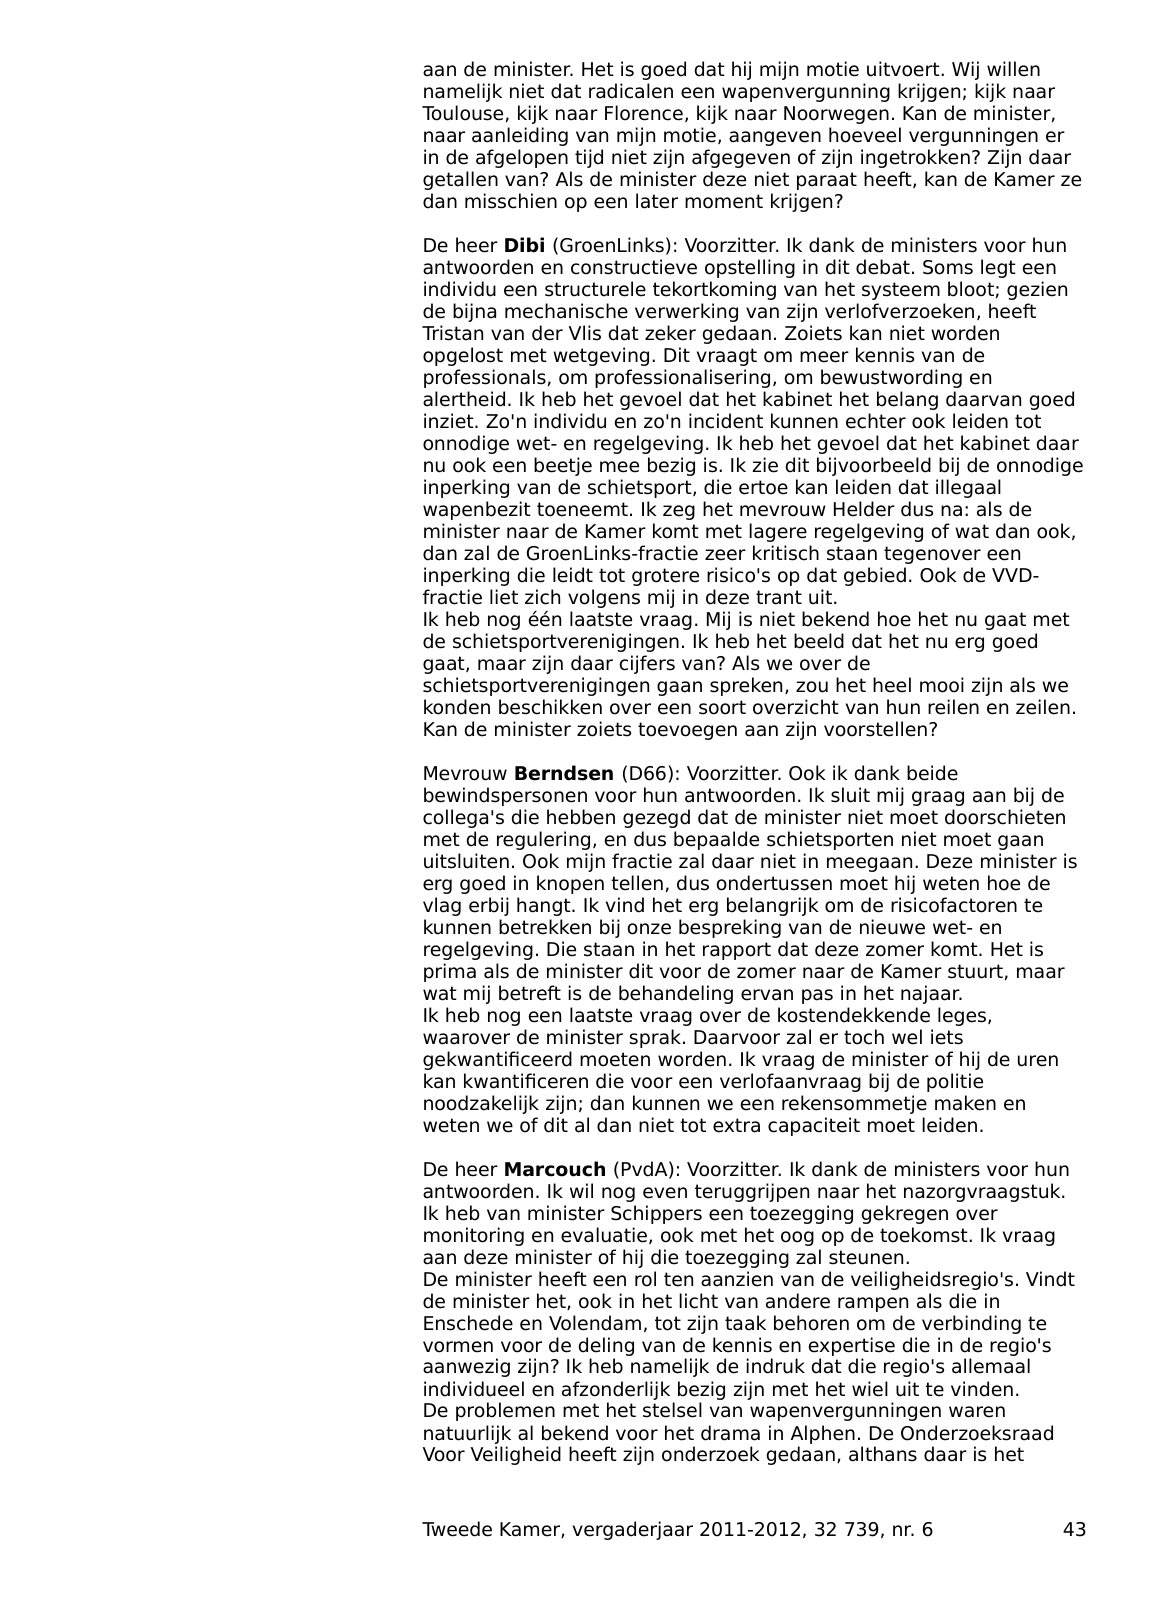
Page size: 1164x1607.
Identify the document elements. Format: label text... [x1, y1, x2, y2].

text aan de minister. Het is goed dat hij mijn motie uitvoert. Wij willen namelijk niet dat radicalen een wapenvergunning krijgen; kijk naar Toulouse, kijk naar Florence, kijk naar Noorwegen. Kan de minister, naar aanleiding van mijn motie, aangeven hoeveel vergunningen er in de afgelopen tijd niet zijn afgegeven of zijn ingetrokken? Zijn daar getallen van? Als de minister deze niet paraat heeft, kan de Kamer ze dan misschien op een later moment krijgen? [422, 59, 1087, 213]
text Ik heb nog een laatste vraag over de kostendekkende leges, waarover de minister sprak. Daarvoor zal er toch wel iets gekwantificeerd moeten worden. Ik vraag de minister of hij de uren kan kwantificeren die voor een verlofaanvraag bij de politie noodzakelijk zijn; dan kunnen we een rekensommetje maken en weten we of dit al dan niet tot extra capaciteit moet leiden. [422, 1004, 1087, 1136]
text De problemen met het stelsel van wapenvergunningen waren natuurlijk al bekend voor het drama in Alphen. De Onderzoeksraad Voor Veiligheid heeft zijn onderzoek gedaan, althans daar is het [422, 1400, 1087, 1466]
text De minister heeft een rol ten aanzien van de veiligheidsregio's. Vindt de minister het, ook in het licht van andere rampen als die in Enschede en Volendam, tot zijn taak behoren om de verbinding te vormen voor de deling van de kennis en expertise die in de regio's aanwezig zijn? Ik heb namelijk de indruk dat die regio's allemaal individueel en afzonderlijk bezig zijn met het wiel uit te vinden. [422, 1268, 1087, 1400]
text Mevrouw Berndsen (D66): Voorzitter. Ook ik dank beide bewindspersonen voor hun antwoorden. Ik sluit mij graag aan bij de collega's die hebben gezegd dat de minister niet moet doorschieten met de regulering, en dus bepaalde schietsporten niet moet gaan uitsluiten. Ook mijn fractie zal daar niet in meegaan. Deze minister is erg goed in knopen tellen, dus ondertussen moet hij weten hoe de vlag erbij hangt. Ik vind het erg belangrijk om de risicofactoren te kunnen betrekken bij onze bespreking van de nieuwe wet- en regelgeving. Die staan in het rapport dat deze zomer komt. Het is prima als de minister dit voor de zomer naar de Kamer stuurt, maar wat mij betreft is de behandeling ervan pas in het najaar. [422, 763, 1087, 1004]
text De heer Marcouch (PvdA): Voorzitter. Ik dank de ministers voor hun antwoorden. Ik wil nog even teruggrijpen naar het nazorgvraagstuk. Ik heb van minister Schippers een toezegging gekregen over monitoring en evaluatie, ook met het oog op de toekomst. Ik vraag aan deze minister of hij die toezegging zal steunen. [422, 1159, 1087, 1268]
text Ik heb nog één laatste vraag. Mij is niet bekend hoe het nu gaat met de schietsportverenigingen. Ik heb het beeld dat het nu erg goed gaat, maar zijn daar cijfers van? Als we over de schietsportverenigingen gaan spreken, zou het heel mooi zijn als we konden beschikken over een soort overzicht van hun reilen en zeilen. Kan de minister zoiets toevoegen aan zijn voorstellen? [422, 609, 1087, 741]
text De heer Dibi (GroenLinks): Voorzitter. Ik dank de ministers voor hun antwoorden en constructieve opstelling in dit debat. Soms legt een individu een structurele tekortkoming van het systeem bloot; gezien de bijna mechanische verwerking van zijn verlofverzoeken, heeft Tristan van der Vlis dat zeker gedaan. Zoiets kan niet worden opgelost met wetgeving. Dit vraagt om meer kennis van de professionals, om professionalisering, om bewustwording en alertheid. Ik heb het gevoel dat het kabinet het belang daarvan goed inziet. Zo'n individu en zo'n incident kunnen echter ook leiden tot onnodige wet- en regelgeving. Ik heb het gevoel dat het kabinet daar nu ook een beetje mee bezig is. Ik zie dit bijvoorbeeld bij de onnodige inperking van de schietsport, die ertoe kan leiden dat illegaal wapenbezit toeneemt. Ik zeg het mevrouw Helder dus na: als de minister naar de Kamer komt met lagere regelgeving of wat dan ook, dan zal de GroenLinks-fractie zeer kritisch staan tegenover een inperking die leidt tot grotere risico's op dat gebied. Ook de VVD-fractie liet zich volgens mij in deze trant uit. [422, 235, 1087, 609]
